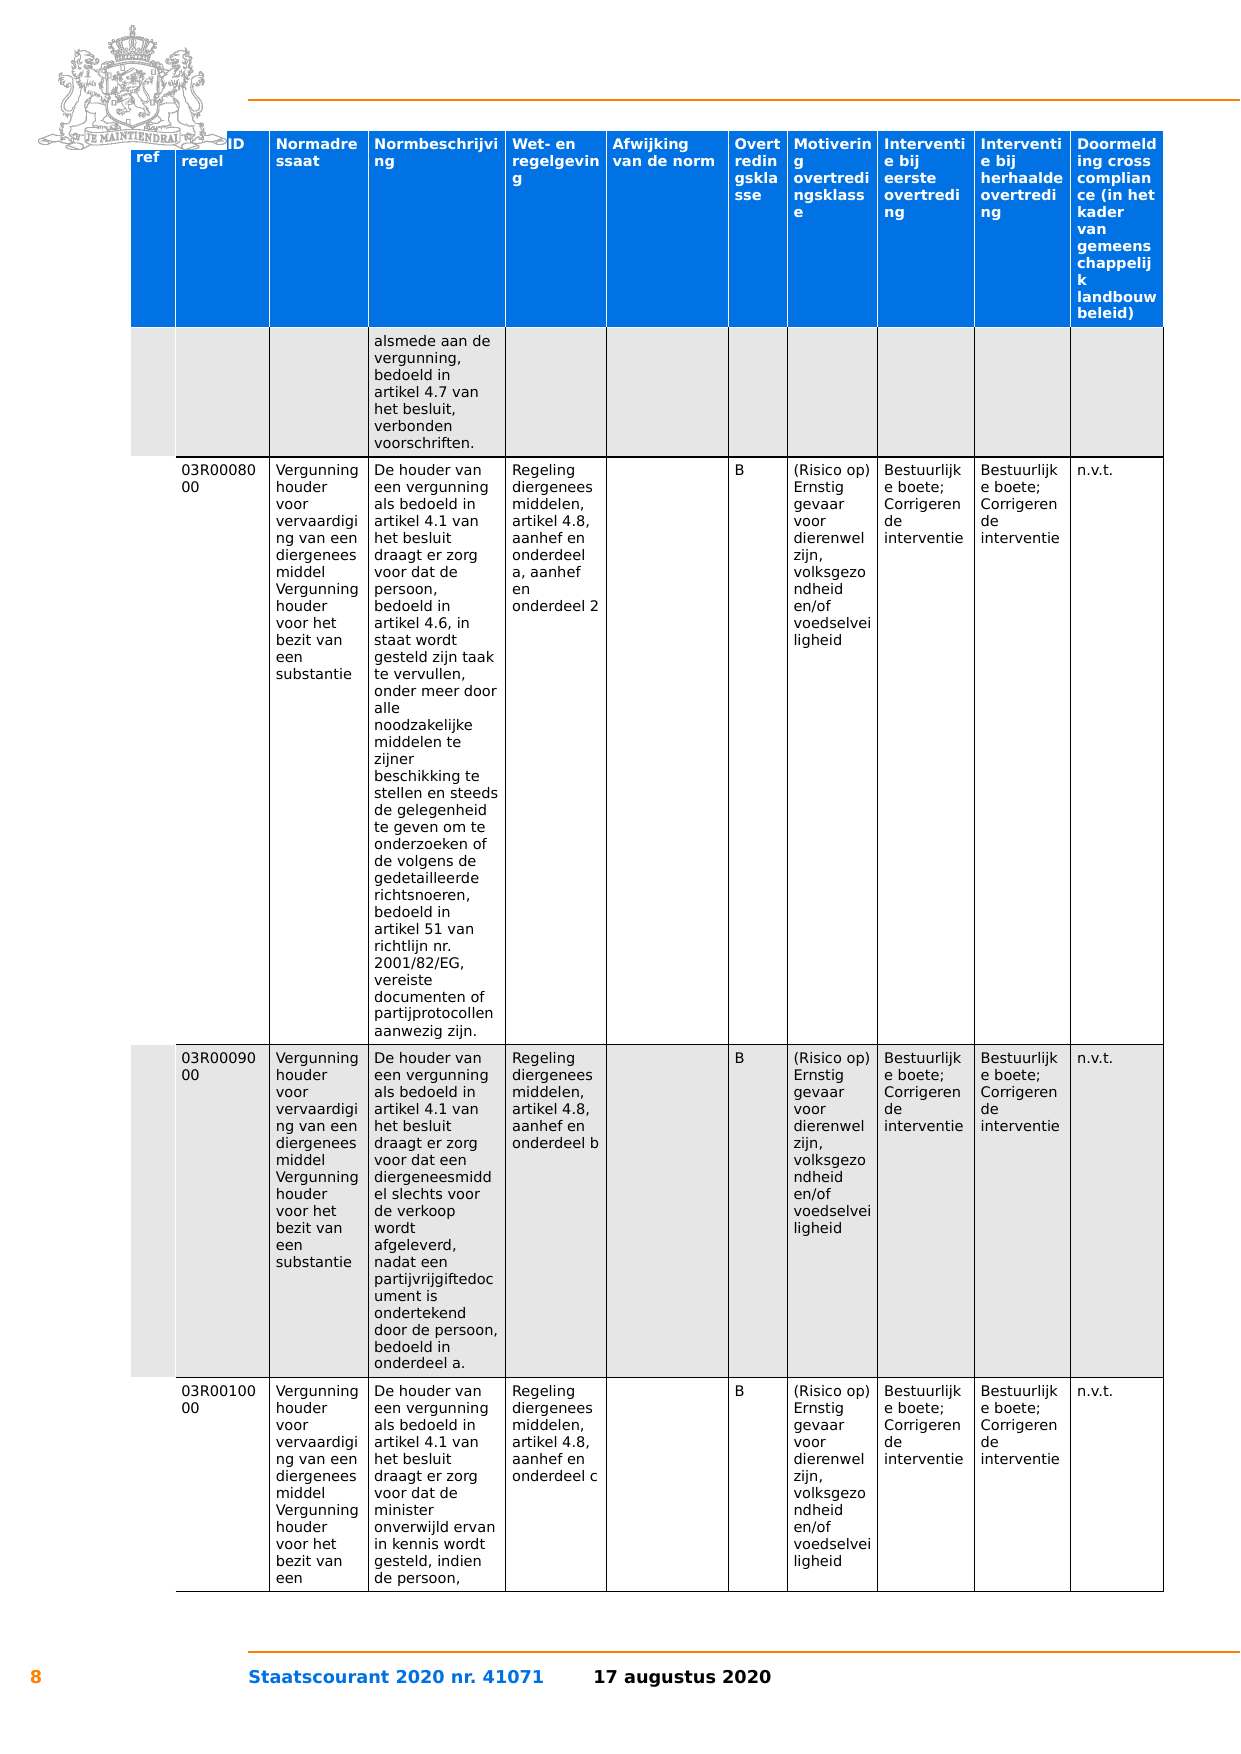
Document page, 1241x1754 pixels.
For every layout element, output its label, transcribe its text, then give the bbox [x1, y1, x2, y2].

table_cell (Risico op) Ernstig gevaar voor dierenwelzijn, volksgezondheid en/of voedselveiligheid [788, 458, 877, 1044]
table_cell B [729, 458, 787, 1044]
table_cell [607, 1045, 728, 1377]
table_cell Bestuurlijke boete; Corrigerende interventie [878, 458, 974, 1044]
table_cell Bestuurlijke boete; Corrigerende interventie [975, 1045, 1070, 1377]
table_header Afwijking van de norm [607, 131, 728, 327]
table_cell [607, 458, 728, 1044]
table_cell B [729, 1045, 787, 1377]
table_cell De houder van een vergunning als bedoeld in artikel 4.1 van het besluit draagt er zorg voor dat de minister onverwijld ervan in kennis wordt gesteld, indien de persoon, [369, 1378, 505, 1591]
table_cell B [729, 1378, 787, 1591]
table_cell alsmede aan de vergunning, bedoeld in artikel 4.7 van het besluit, verbonden voorschriften. [369, 328, 505, 456]
table_cell Bestuurlijke boete; Corrigerende interventie [878, 1378, 974, 1591]
table_cell Bestuurlijke boete; Corrigerende interventie [975, 458, 1070, 1044]
table_header Normbeschrijving [369, 131, 505, 327]
table_cell [788, 328, 877, 456]
table_cell De houder van een vergunning als bedoeld in artikel 4.1 van het besluit draagt er zorg voor dat de persoon, bedoeld in artikel 4.6, in staat wordt gesteld zijn taak te vervullen, onder meer door alle noodzakelijke middelen te zijner beschikking te stellen en steeds de gelegenheid te geven om te onderzoeken of de volgens de gedetailleerde richtsnoeren, bedoeld in artikel 51 van richtlijn nr. 2001/82/EG, vereiste documenten of partijprotocollen aanwezig zijn. [369, 458, 505, 1044]
table_cell Bestuurlijke boete; Corrigerende interventie [878, 1045, 974, 1377]
table_header Doormelding cross compliance (in het kader van gemeenschappelijk landbouwbeleid) [1071, 131, 1163, 327]
table_cell 03R0009000 [176, 1045, 269, 1377]
table_cell 03R0010000 [176, 1378, 269, 1591]
table_cell [729, 328, 787, 456]
table_cell [176, 328, 269, 456]
table_cell n.v.t. [1071, 1045, 1163, 1377]
table_cell n.v.t. [1071, 1378, 1163, 1591]
table_cell Regeling diergeneesmiddelen, artikel 4.8, aanhef en onderdeel a, aanhef en onderdeel 2 [506, 458, 606, 1044]
table_header Interventie bij herhaalde overtreding [975, 131, 1070, 327]
table_header Motivering overtredingsklasse [788, 131, 877, 327]
table_header ref [131, 150, 175, 327]
table_cell [506, 328, 606, 456]
table_header Normadressaat [270, 131, 368, 327]
table_header ID regel [176, 131, 269, 327]
table_cell Vergunninghouder voor vervaardiging van een diergeneesmiddel Vergunninghouder voor het bezit van een [270, 1378, 368, 1591]
table_cell (Risico op) Ernstig gevaar voor dierenwelzijn, volksgezondheid en/of voedselveiligheid [788, 1378, 877, 1591]
table_cell Bestuurlijke boete; Corrigerende interventie [975, 1378, 1070, 1591]
table_cell De houder van een vergunning als bedoeld in artikel 4.1 van het besluit draagt er zorg voor dat een diergeneesmiddel slechts voor de verkoop wordt afgeleverd, nadat een partijvrijgiftedocument is ondertekend door de persoon, bedoeld in onderdeel a. [369, 1045, 505, 1377]
table_cell [131, 458, 175, 1044]
table_cell Regeling diergeneesmiddelen, artikel 4.8, aanhef en onderdeel b [506, 1045, 606, 1377]
table_cell Regeling diergeneesmiddelen, artikel 4.8, aanhef en onderdeel c [506, 1378, 606, 1591]
table_header Wet- en regelgeving [506, 131, 606, 327]
table_cell [607, 328, 728, 456]
table_cell [1071, 328, 1163, 456]
table_cell [131, 1045, 175, 1377]
table_cell Vergunninghouder voor vervaardiging van een diergeneesmiddel Vergunninghouder voor het bezit van een substantie [270, 458, 368, 1044]
table_header Overtredingsklasse [729, 131, 787, 327]
table_cell [131, 1378, 175, 1591]
table_cell (Risico op) Ernstig gevaar voor dierenwelzijn, volksgezondheid en/of voedselveiligheid [788, 1045, 877, 1377]
table_cell [975, 328, 1070, 456]
table_cell 03R0008000 [176, 458, 269, 1044]
table_cell n.v.t. [1071, 458, 1163, 1044]
picture [38, 25, 227, 150]
table_cell [607, 1378, 728, 1591]
table_cell [131, 328, 175, 456]
table_cell [270, 328, 368, 456]
table_header Interventie bij eerste overtreding [878, 131, 974, 327]
table_cell Vergunninghouder voor vervaardiging van een diergeneesmiddel Vergunninghouder voor het bezit van een substantie [270, 1045, 368, 1377]
table_cell [878, 328, 974, 456]
